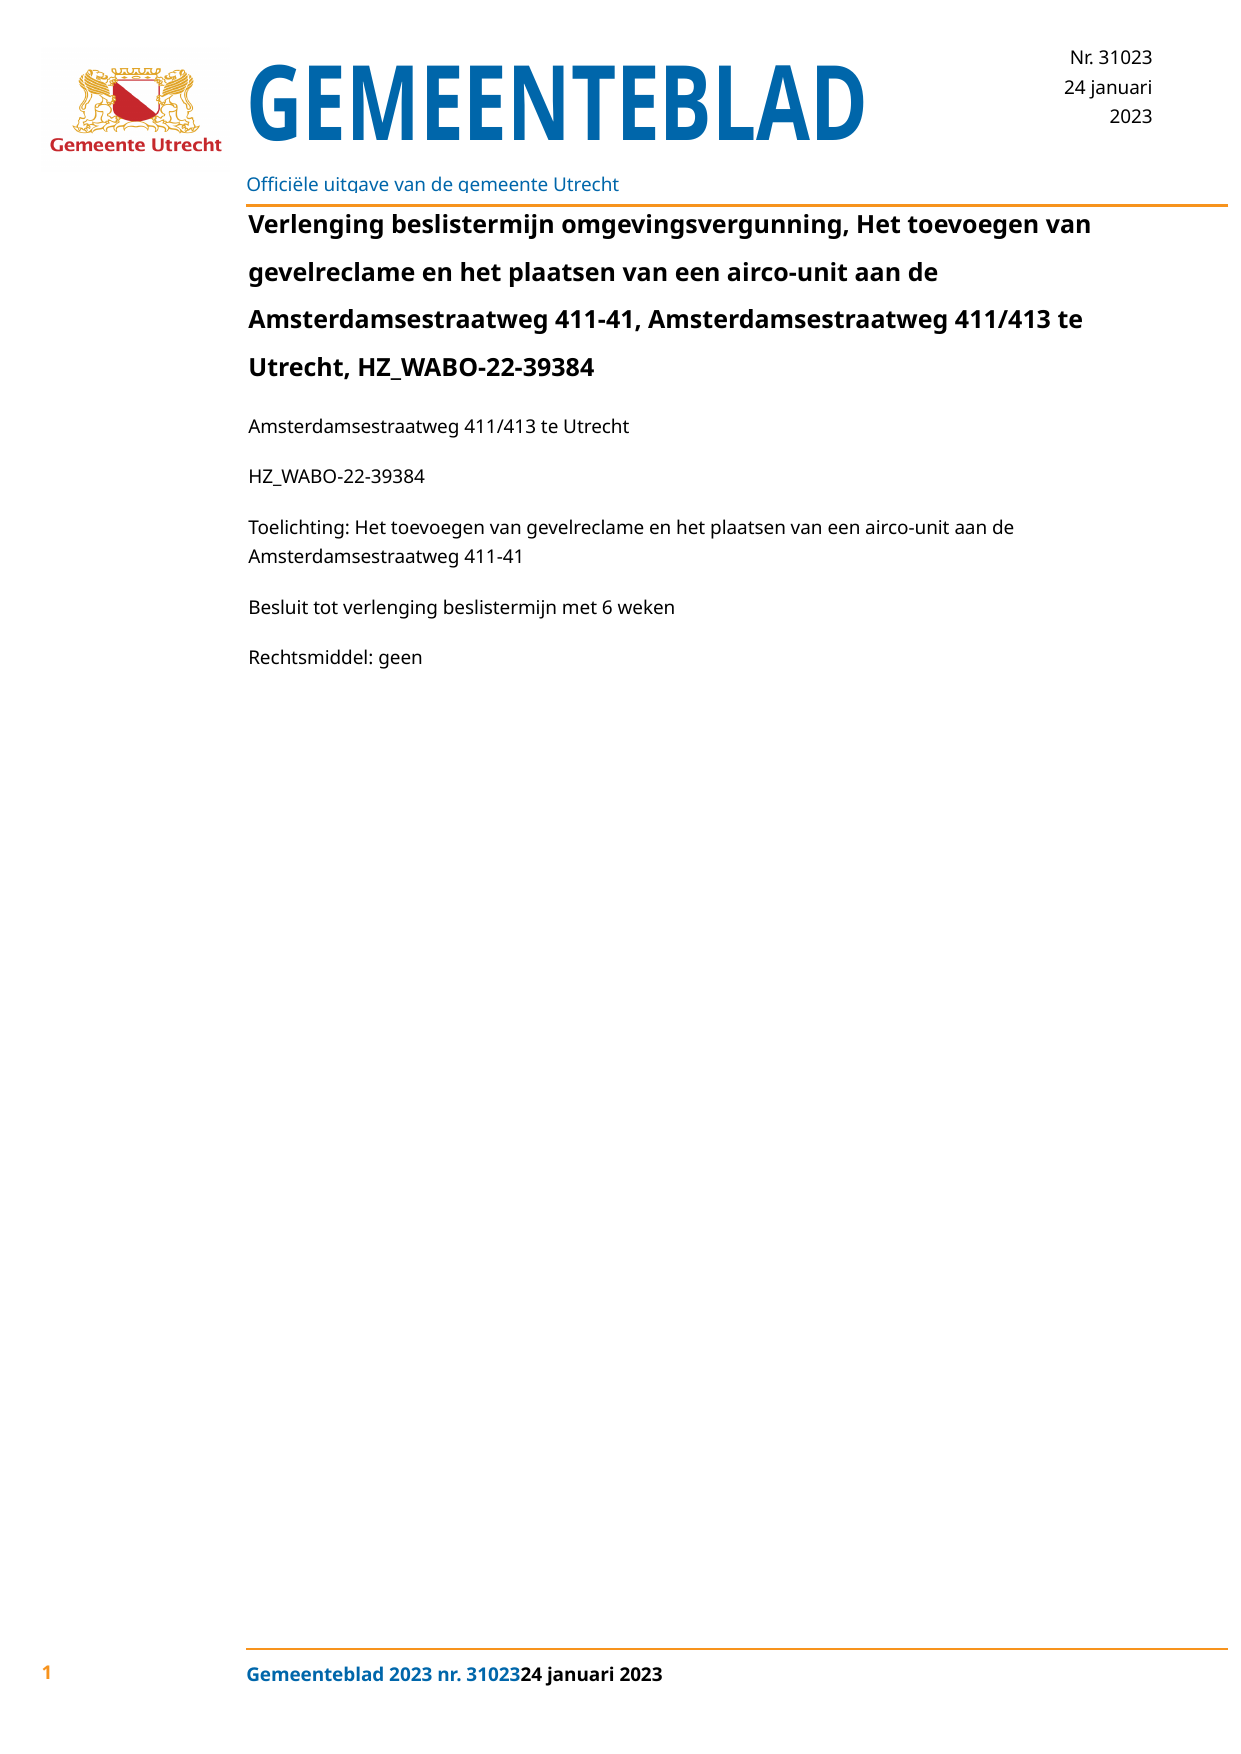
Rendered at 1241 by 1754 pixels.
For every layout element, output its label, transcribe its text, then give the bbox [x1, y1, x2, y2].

text Rechtsmiddel: geen [248, 644, 1152, 670]
picture [41, 47, 231, 172]
text Besluit tot verlenging beslistermijn met 6 weken [248, 594, 1152, 620]
text Verlenging beslistermijn omgevingsvergunning, Het toevoegen van gevelreclame en het plaatsen van een airco-unit aan de Amsterdamsestraatweg 411-41, Amsterdamsestraatweg 411/413 te Utrecht, HZ_WABO-22-39384 [248, 207, 1152, 384]
text HZ_WABO-22-39384 [248, 463, 1152, 489]
text Toelichting: Het toevoegen van gevelreclame en het plaatsen van een airco-unit aan de Amsterdamsestraatweg 411-41 [248, 514, 1152, 569]
text Amsterdamsestraatweg 411/413 te Utrecht [248, 413, 1152, 439]
